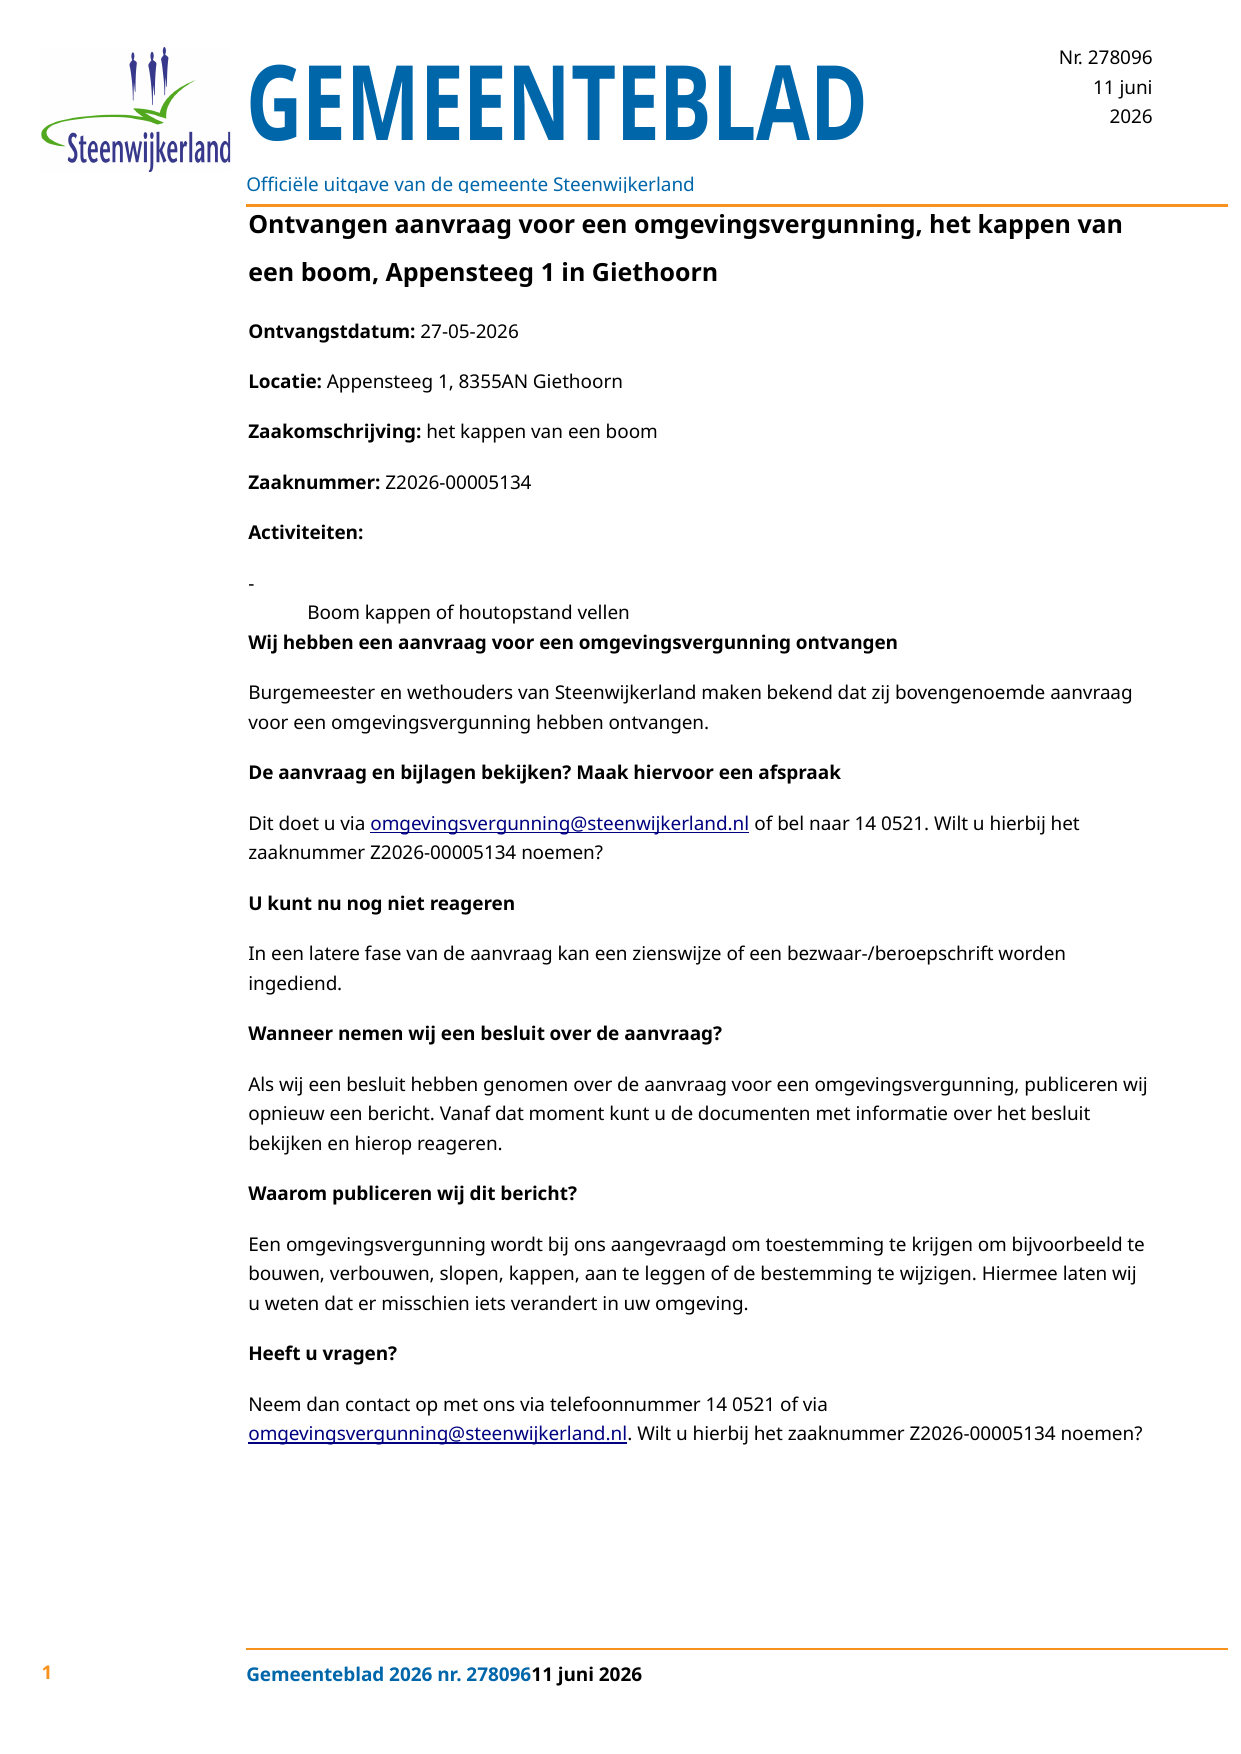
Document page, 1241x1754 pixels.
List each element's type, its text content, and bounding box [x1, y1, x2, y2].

text Heeft u vragen? [248, 1340, 1152, 1366]
text Burgemeester en wethouders van Steenwijkerland maken bekend dat zij bovengenoemde aanvraag voor een omgevingsvergunning hebben ontvangen. [248, 679, 1152, 735]
text U kunt nu nog niet reageren [248, 890, 1152, 916]
text Zaaknummer: Z2026-00005134 [248, 469, 1152, 495]
text Waarom publiceren wij dit bericht? [248, 1180, 1152, 1206]
text Neem dan contact op met ons via telefoonnummer 14 0521 of via omgevingsvergunning@steenwijkerland.nl. Wilt u hierbij het zaaknummer Z2026-00005134 noemen? [248, 1391, 1152, 1446]
text Een omgevingsvergunning wordt bij ons aangevraagd om toestemming te krijgen om bijvoorbeeld te bouwen, verbouwen, slopen, kappen, aan te leggen of de bestemming te wijzigen. Hiermee laten wij u weten dat er misschien iets verandert in uw omgeving. [248, 1231, 1152, 1316]
text Locatie: Appensteeg 1, 8355AN Giethoorn [248, 368, 1152, 394]
text De aanvraag en bijlagen bekijken? Maak hiervoor een afspraak [248, 759, 1152, 785]
text Ontvangen aanvraag voor een omgevingsvergunning, het kappen van een boom, Appensteeg 1 in Giethoorn [248, 207, 1152, 288]
text In een latere fase van de aanvraag kan een zienswijze of een bezwaar-/beroepschrift worden ingediend. [248, 940, 1152, 996]
text Dit doet u via omgevingsvergunning@steenwijkerland.nl of bel naar 14 0521. Wilt u hierbij het zaaknummer Z2026-00005134 noemen? [248, 810, 1152, 865]
text Als wij een besluit hebben genomen over de aanvraag voor een omgevingsvergunning, publiceren wij opnieuw een bericht. Vanaf dat moment kunt u de documenten met informatie over het besluit bekijken en hierop reageren. [248, 1071, 1152, 1156]
text Wij hebben een aanvraag voor een omgevingsvergunning ontvangen [248, 629, 1152, 655]
list Boom kappen of houtopstand vellen [248, 599, 1152, 625]
text Ontvangstdatum: 27-05-2026 [248, 318, 1152, 344]
text Activiteiten: [248, 519, 1152, 545]
picture [41, 47, 231, 172]
text Zaakomschrijving: het kappen van een boom [248, 419, 1152, 444]
text Wanneer nemen wij een besluit over de aanvraag? [248, 1020, 1152, 1046]
